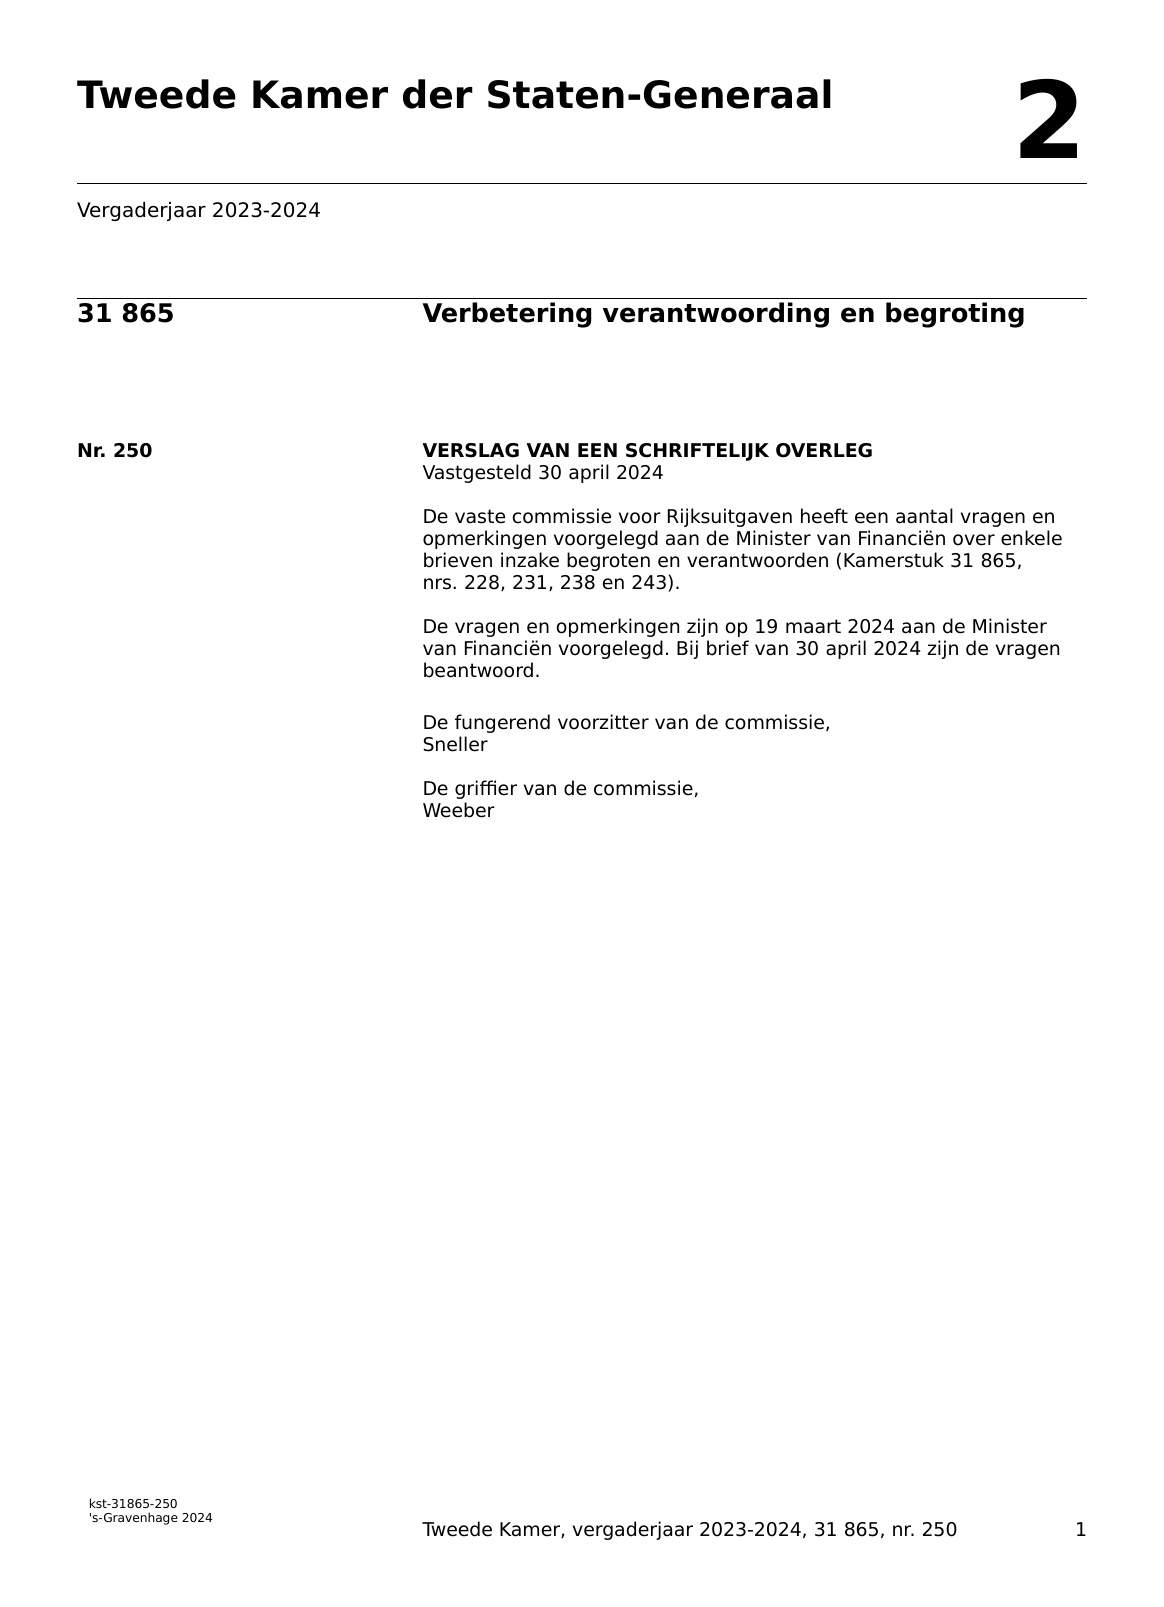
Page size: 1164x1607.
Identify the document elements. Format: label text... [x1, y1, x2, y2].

table_header Tweede Kamer der Staten-Generaal [77, 59, 886, 183]
table_cell Vergaderjaar 2023-2024 [77, 184, 1087, 298]
subtitle 31 865 Verbetering verantwoording en begroting [77, 299, 1087, 329]
text 's-Gravenhage 2024 [88, 1511, 323, 1525]
text De fungerend voorzitter van de commissie, Sneller [422, 712, 1087, 756]
text Vastgesteld 30 april 2024 [422, 462, 1087, 484]
text De vragen en opmerkingen zijn op 19 maart 2024 aan de Minister van Financiën voorgelegd. Bij brief van 30 april 2024 zijn de vragen beantwoord. [422, 616, 1087, 682]
text De vaste commissie voor Rijksuitgaven heeft een aantal vragen en opmerkingen voorgelegd aan de Minister van Financiën over enkele brieven inzake begroten en verantwoorden (Kamerstuk 31 865, nrs. 228, 231, 238 en 243). [422, 506, 1087, 594]
text De griffier van de commissie, Weeber [422, 778, 1087, 822]
table_header 2 [886, 59, 1087, 183]
text kst-31865-250 [88, 1497, 323, 1511]
subtitle Nr. 250 VERSLAG VAN EEN SCHRIFTELIJK OVERLEG [77, 440, 1087, 462]
